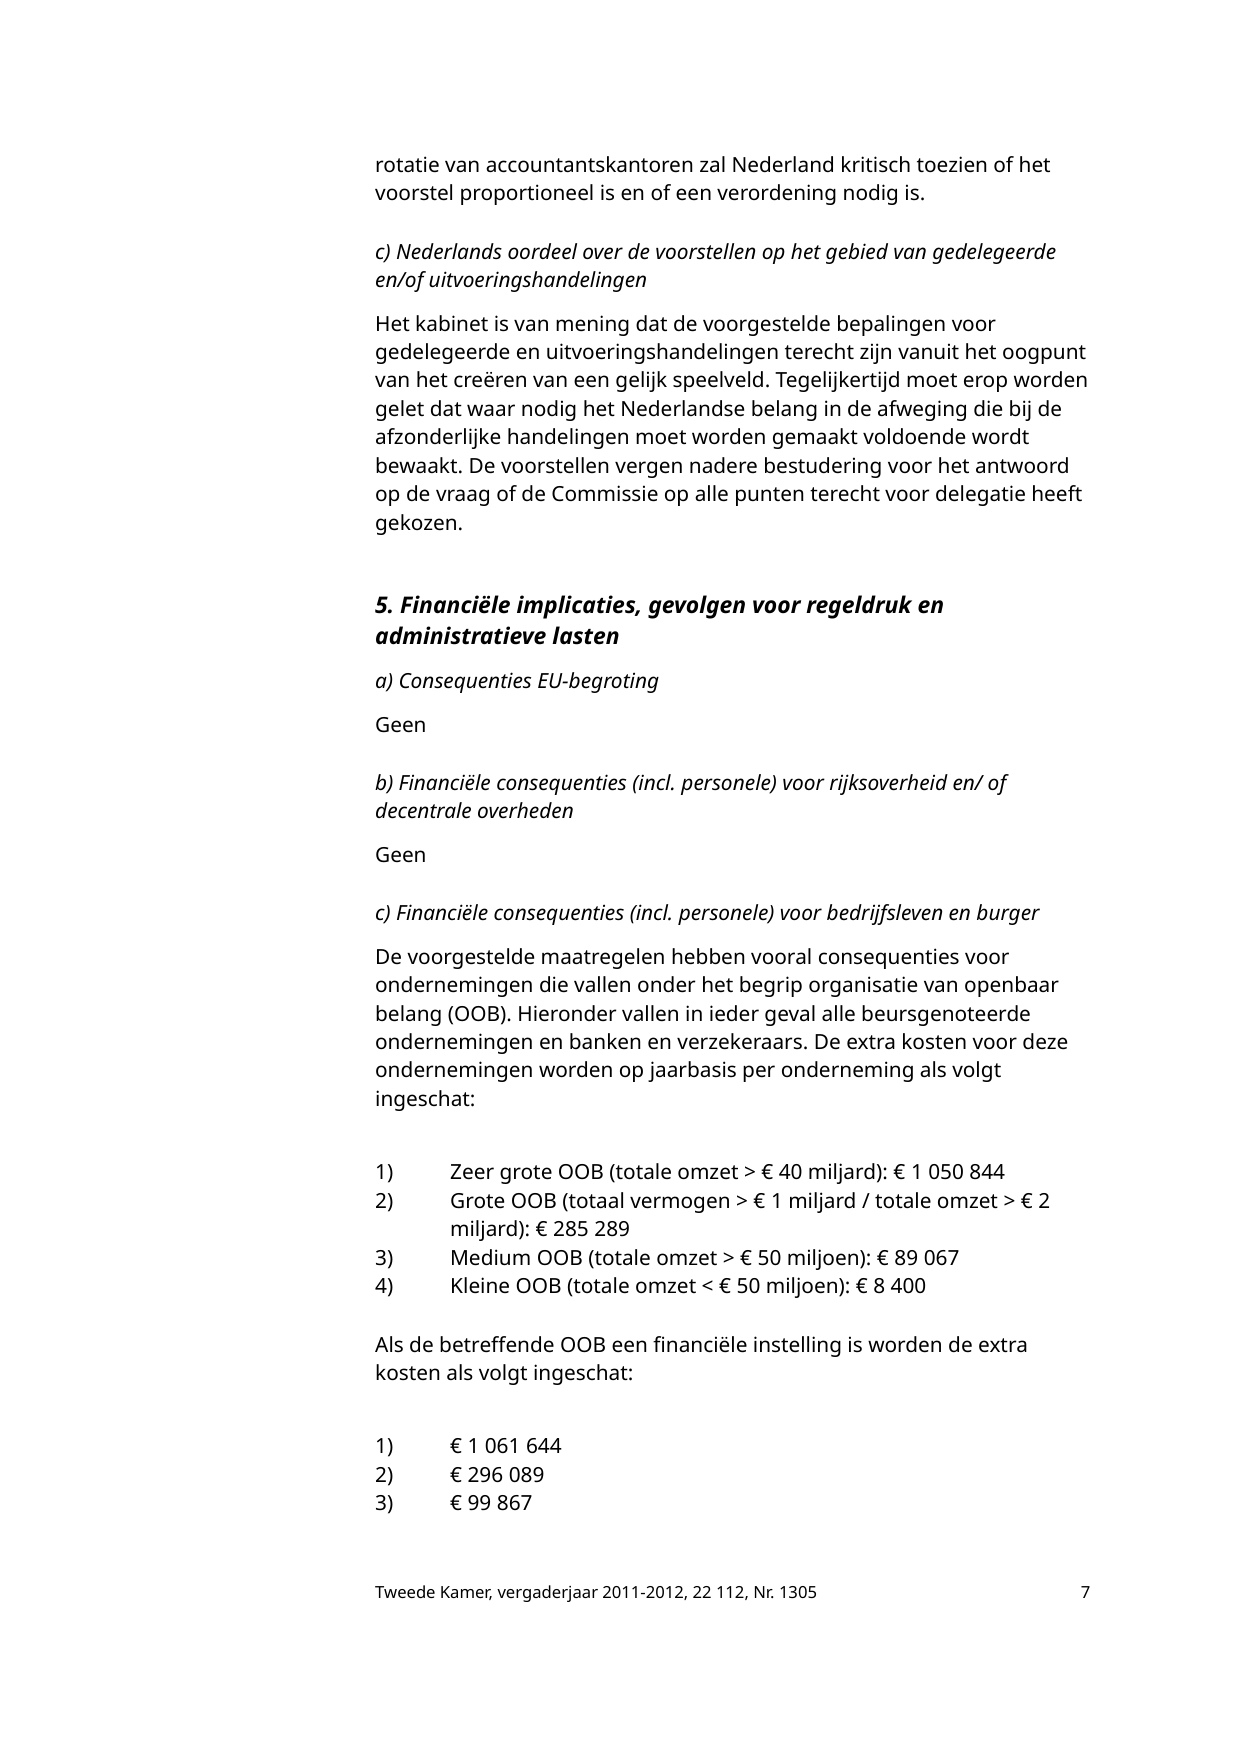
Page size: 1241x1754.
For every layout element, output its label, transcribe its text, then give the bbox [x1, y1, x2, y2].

text a) Consequenties EU-begroting [375, 666, 1090, 695]
list Kleine OOB (totale omzet < € 50 miljoen): € 8 400 [375, 1271, 1090, 1300]
text Geen [375, 710, 1090, 738]
text Geen [375, 840, 1090, 868]
text De voorgestelde maatregelen hebben vooral consequenties voor ondernemingen die vallen onder het begrip organisatie van openbaar belang (OOB). Hieronder vallen in ieder geval alle beursgenoteerde ondernemingen en banken en verzekeraars. De extra kosten voor deze ondernemingen worden op jaarbasis per onderneming als volgt ingeschat: [375, 942, 1090, 1112]
list Medium OOB (totale omzet > € 50 miljoen): € 89 067 [375, 1243, 1090, 1271]
text c) Nederlands oordeel over de voorstellen op het gebied van gedelegeerde en/of uitvoeringshandelingen [375, 237, 1090, 294]
list Grote OOB (totaal vermogen > € 1 miljard / totale omzet > € 2 miljard): € 285 289 [375, 1186, 1090, 1243]
list € 296 089 [375, 1460, 1090, 1488]
list € 99 867 [375, 1488, 1090, 1517]
text Als de betreffende OOB een financiële instelling is worden de extra kosten als volgt ingeschat: [375, 1330, 1090, 1387]
subtitle 5. Financiële implicaties, gevolgen voor regeldruk en administratieve lasten [375, 589, 1090, 651]
text c) Financiële consequenties (incl. personele) voor bedrijfsleven en burger [375, 898, 1090, 927]
text rotatie van accountantskantoren zal Nederland kritisch toezien of het voorstel proportioneel is en of een verordening nodig is. [375, 150, 1090, 207]
text b) Financiële consequenties (incl. personele) voor rijksoverheid en/ of decentrale overheden [375, 768, 1090, 825]
list € 1 061 644 [375, 1432, 1090, 1460]
list Zeer grote OOB (totale omzet > € 40 miljard): € 1 050 844 [375, 1157, 1090, 1186]
text Het kabinet is van mening dat de voorgestelde bepalingen voor gedelegeerde en uitvoeringshandelingen terecht zijn vanuit het oogpunt van het creëren van een gelijk speelveld. Tegelijkertijd moet erop worden gelet dat waar nodig het Nederlandse belang in de afweging die bij de afzonderlijke handelingen moet worden gemaakt voldoende wordt bewaakt. De voorstellen vergen nadere bestudering voor het antwoord op de vraag of de Commissie op alle punten terecht voor delegatie heeft gekozen. [375, 309, 1090, 536]
